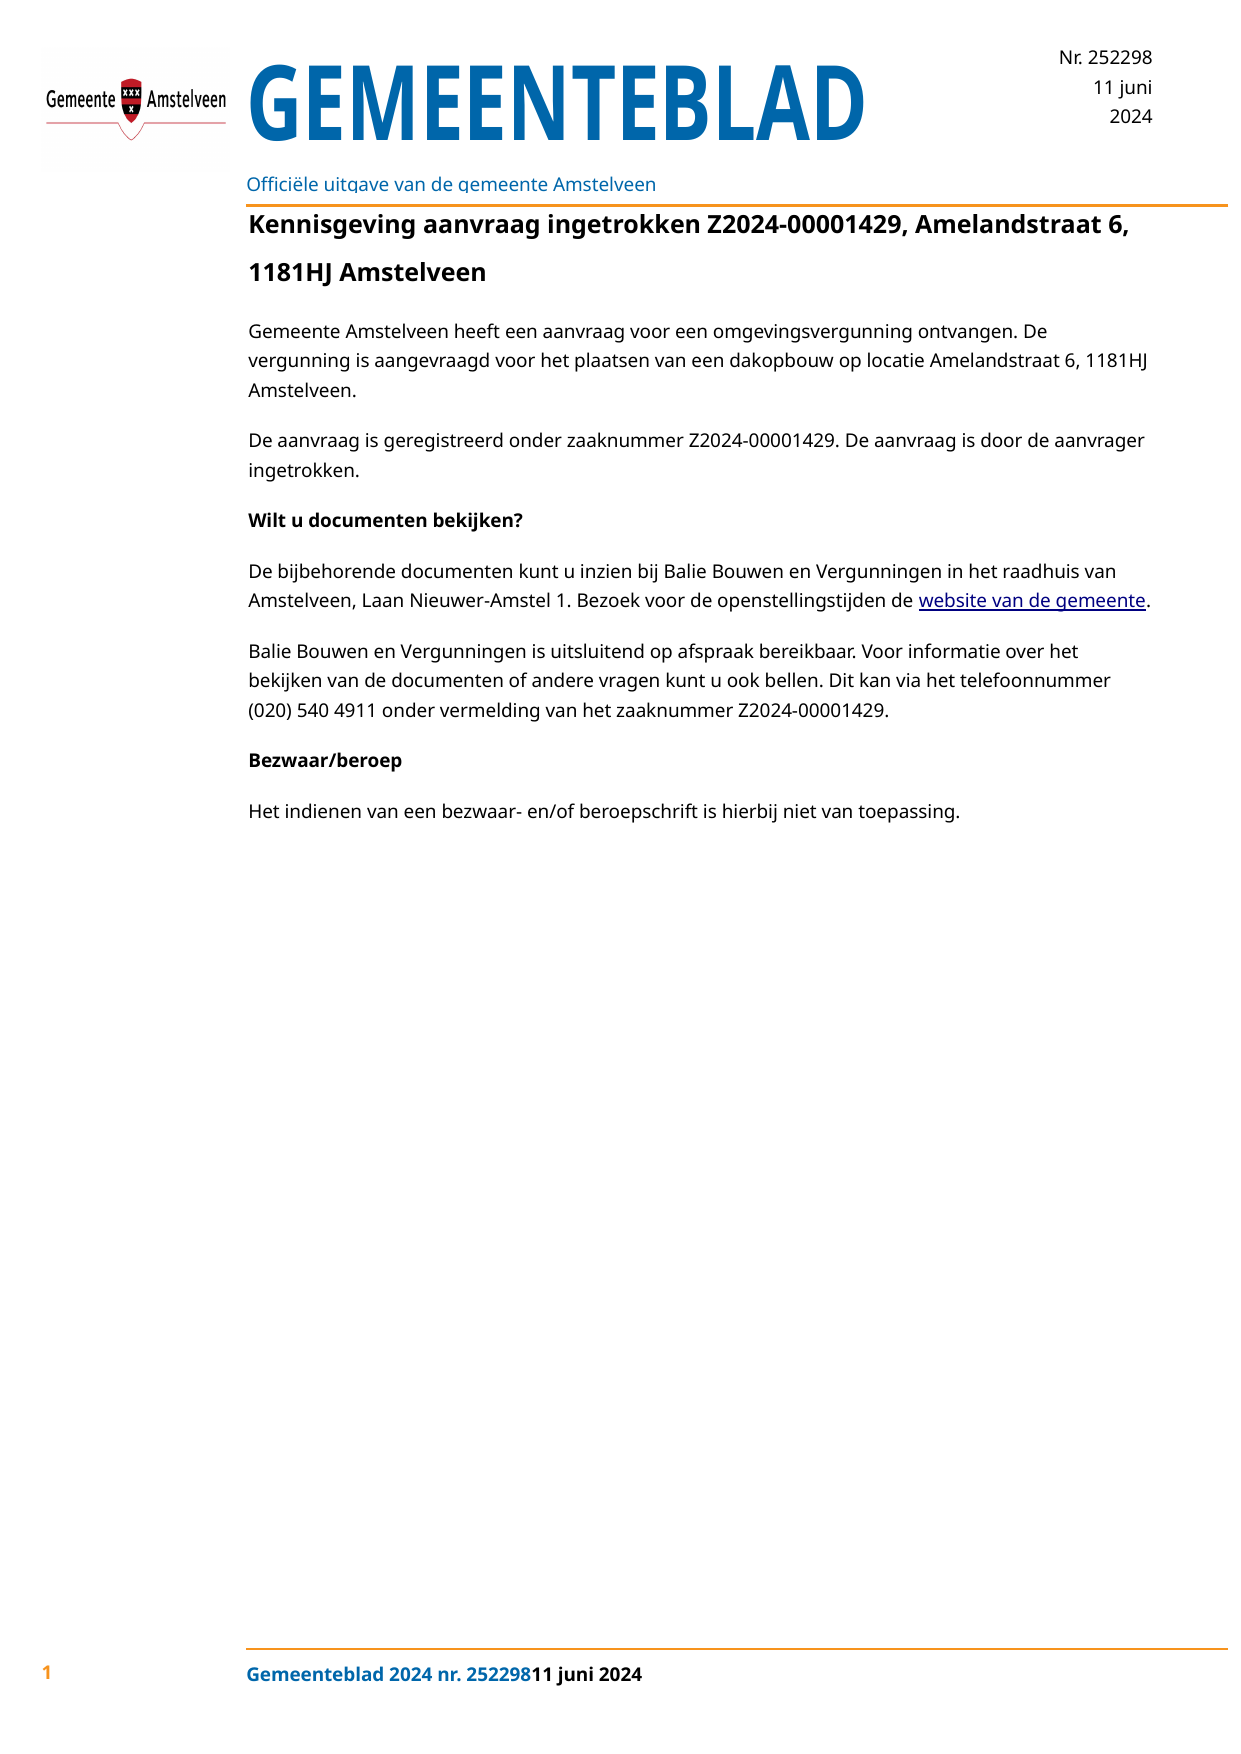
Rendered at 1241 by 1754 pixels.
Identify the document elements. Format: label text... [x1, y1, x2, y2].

text Wilt u documenten bekijken? [248, 507, 1152, 533]
text De aanvraag is geregistreerd onder zaaknummer Z2024-00001429. De aanvraag is door de aanvrager ingetrokken. [248, 427, 1152, 483]
text Gemeente Amstelveen heeft een aanvraag voor een omgevingsvergunning ontvangen. De vergunning is aangevraagd voor het plaatsen van een dakopbouw op locatie Amelandstraat 6, 1181HJ Amstelveen. [248, 318, 1152, 403]
text Bezwaar/beroep [248, 747, 1152, 773]
text Het indienen van een bezwaar- en/of beroepschrift is hierbij niet van toepassing. [248, 798, 1152, 824]
text De bijbehorende documenten kunt u inzien bij Balie Bouwen en Vergunningen in het raadhuis van Amstelveen, Laan Nieuwer-Amstel 1. Bezoek voor de openstellingstijden de website van de gemeente. [248, 558, 1152, 613]
text Kennisgeving aanvraag ingetrokken Z2024-00001429, Amelandstraat 6, 1181HJ Amstelveen [248, 207, 1152, 288]
text Balie Bouwen en Vergunningen is uitsluitend op afspraak bereikbaar. Voor informatie over het bekijken van de documenten of andere vragen kunt u ook bellen. Dit kan via het telefoonnummer (020) 540 4911 onder vermelding van het zaaknummer Z2024-00001429. [248, 638, 1152, 723]
picture [41, 47, 231, 172]
